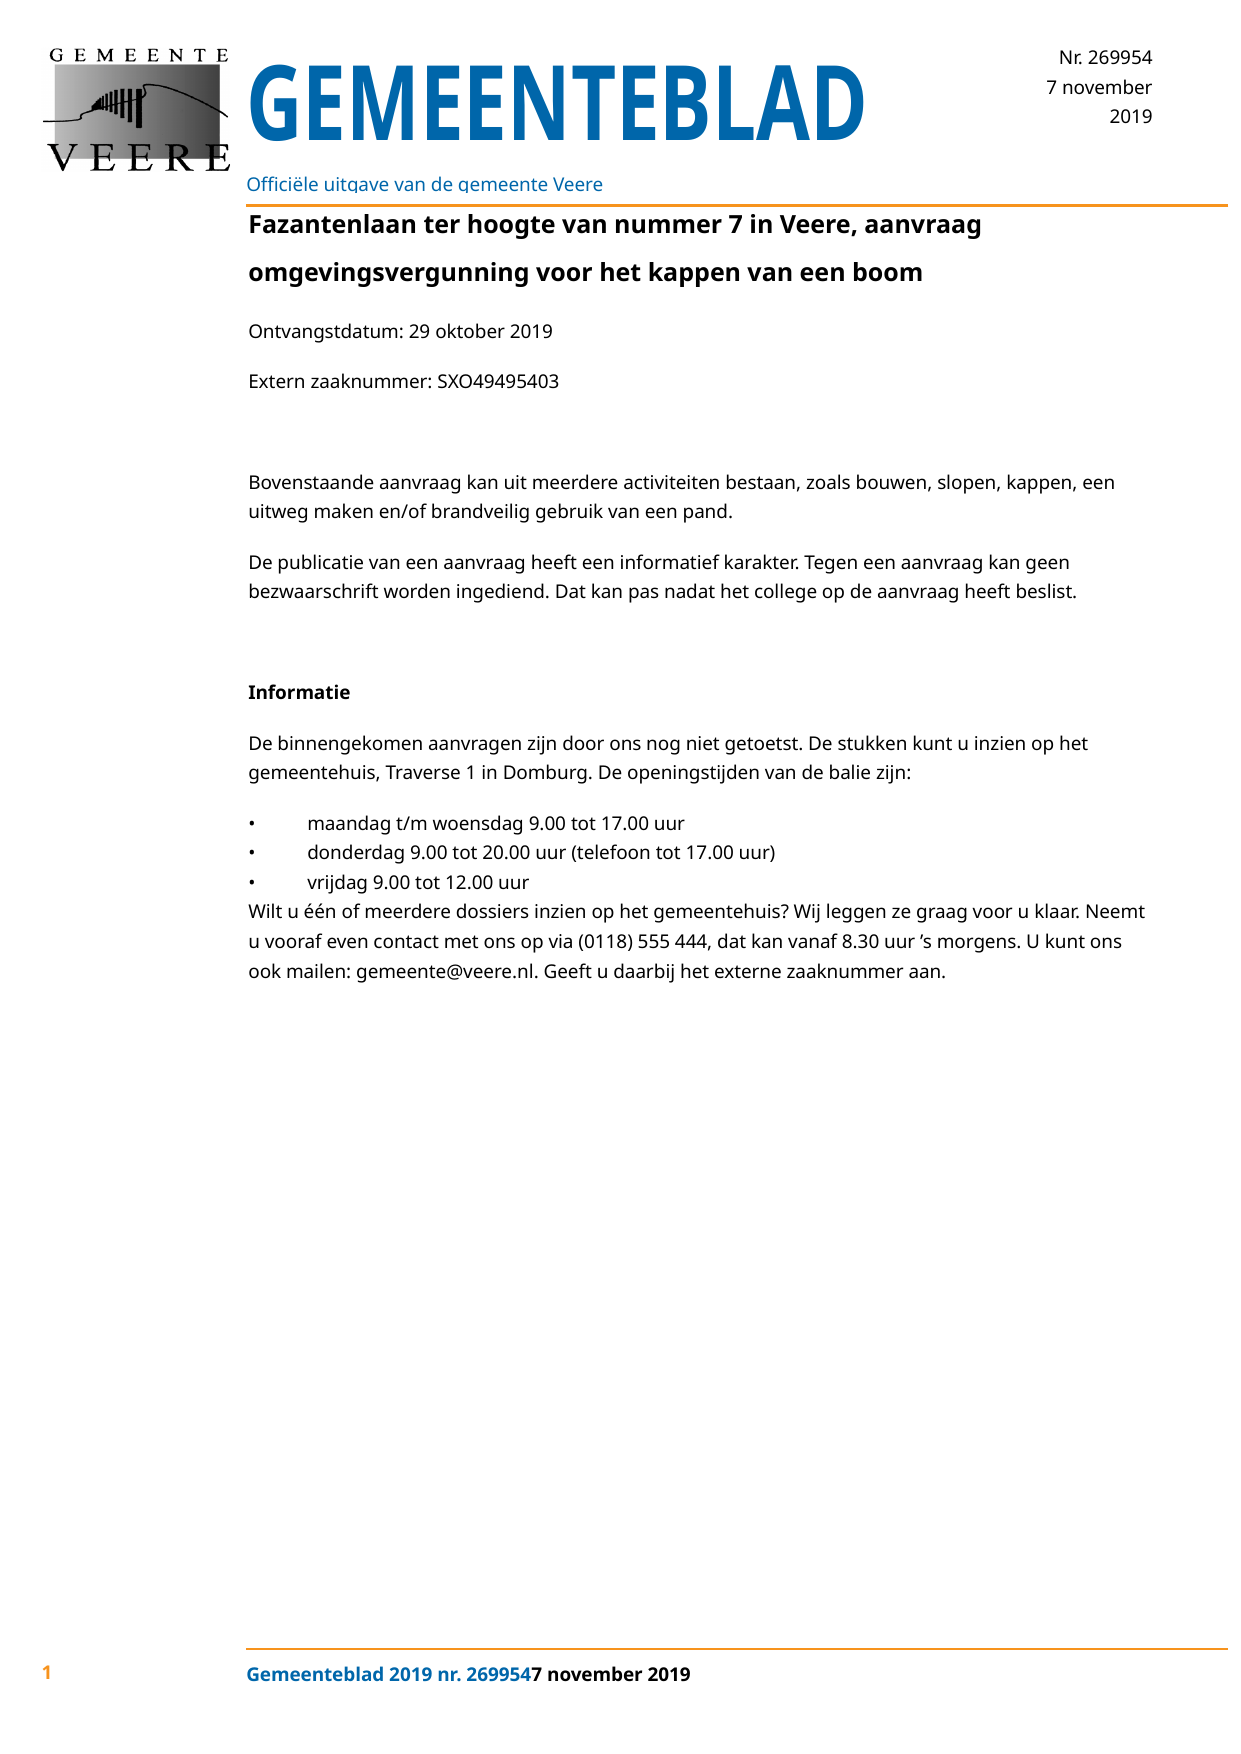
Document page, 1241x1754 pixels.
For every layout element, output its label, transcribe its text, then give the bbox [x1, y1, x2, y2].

text Extern zaaknummer: SXO49495403 [248, 368, 1152, 394]
text Wilt u één of meerdere dossiers inzien op het gemeentehuis? Wij leggen ze graag voor u klaar. Neemt u vooraf even contact met ons op via (0118) 555 444, dat kan vanaf 8.30 uur ’s morgens. U kunt ons ook mailen: gemeente@veere.nl. Geeft u daarbij het externe zaaknummer aan. [248, 899, 1152, 984]
text Bovenstaande aanvraag kan uit meerdere activiteiten bestaan, zoals bouwen, slopen, kappen, een uitweg maken en/of brandveilig gebruik van een pand. [248, 469, 1152, 524]
text De binnengekomen aanvragen zijn door ons nog niet getoetst. De stukken kunt u inzien op het gemeentehuis, Traverse 1 in Domburg. De openingstijden van de balie zijn: [248, 730, 1152, 785]
text De publicatie van een aanvraag heeft een informatief karakter. Tegen een aanvraag kan geen bezwaarschrift worden ingediend. Dat kan pas nadat het college op de aanvraag heeft beslist. [248, 549, 1152, 604]
text Informatie [248, 679, 1152, 705]
text Ontvangstdatum: 29 oktober 2019 [248, 318, 1152, 344]
list maandag t/m woensdag 9.00 tot 17.00 uur [248, 810, 1152, 836]
text Fazantenlaan ter hoogte van nummer 7 in Veere, aanvraag omgevingsvergunning voor het kappen van een boom [248, 207, 1152, 288]
list donderdag 9.00 tot 20.00 uur (telefoon tot 17.00 uur) [248, 839, 1152, 865]
list vrijdag 9.00 tot 12.00 uur [248, 869, 1152, 895]
picture [41, 47, 231, 172]
